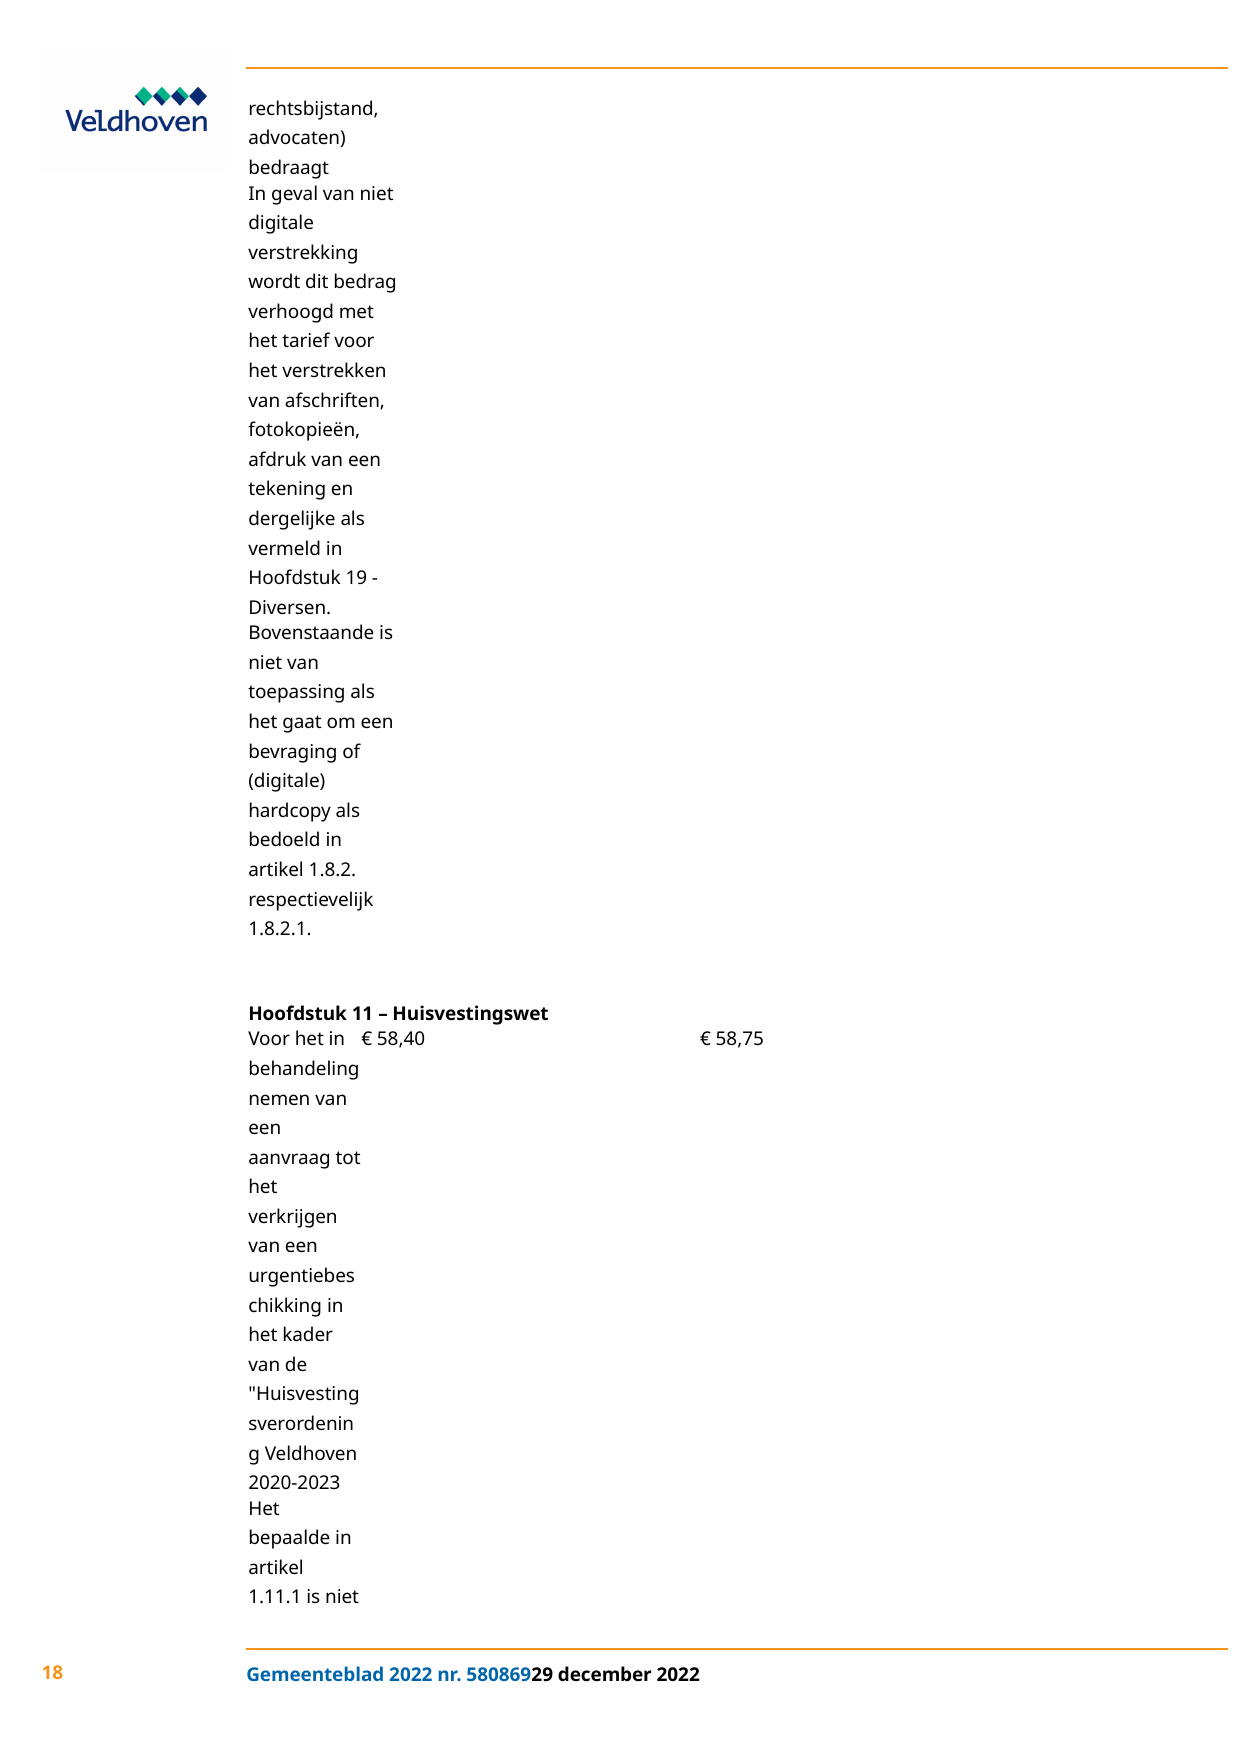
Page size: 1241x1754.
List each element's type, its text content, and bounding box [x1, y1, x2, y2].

picture [41, 47, 231, 172]
table_cell [700, 941, 1001, 967]
table_cell [1001, 941, 1152, 967]
table_cell [926, 1495, 1152, 1609]
table_cell [1001, 180, 1152, 619]
table_cell [700, 95, 1001, 180]
table_cell [399, 941, 700, 967]
table_cell [1001, 95, 1152, 180]
table_cell [361, 1495, 700, 1609]
table_cell rechtsbijstand, advocaten) bedraagt [248, 95, 398, 180]
table_header Hoofdstuk 11 – Huisvestingswet [248, 1000, 587, 1026]
table_cell [399, 180, 700, 619]
table_cell [700, 1495, 926, 1609]
table_cell [399, 620, 700, 941]
table_cell [700, 620, 1001, 941]
table_cell € 58,75 [700, 1026, 926, 1495]
table_cell [926, 1026, 1152, 1495]
table_header [587, 1000, 813, 1026]
table_cell Het bepaalde in artikel 1.11.1 is niet [248, 1495, 361, 1609]
table_cell [248, 941, 398, 967]
table_cell Bovenstaande is niet van toepassing als het gaat om een bevraging of (digitale) hardcopy als bedoeld in artikel 1.8.2. respectievelijk 1.8.2.1. [248, 620, 398, 941]
table_cell € 58,40 [361, 1026, 700, 1495]
table_cell In geval van niet digitale verstrekking wordt dit bedrag verhoogd met het tarief voor het verstrekken van afschriften, fotokopieën, afdruk van een tekening en dergelijke als vermeld in Hoofdstuk 19 - Diversen. [248, 180, 398, 619]
table_cell [1001, 620, 1152, 941]
table_cell [399, 95, 700, 180]
table_cell [700, 180, 1001, 619]
table_cell Voor het in behandeling nemen van een aanvraag tot het verkrijgen van een urgentiebeschikking in het kader van de "Huisvestingsverordening Veldhoven 2020-2023 [248, 1026, 361, 1495]
table_header [813, 1000, 1152, 1026]
